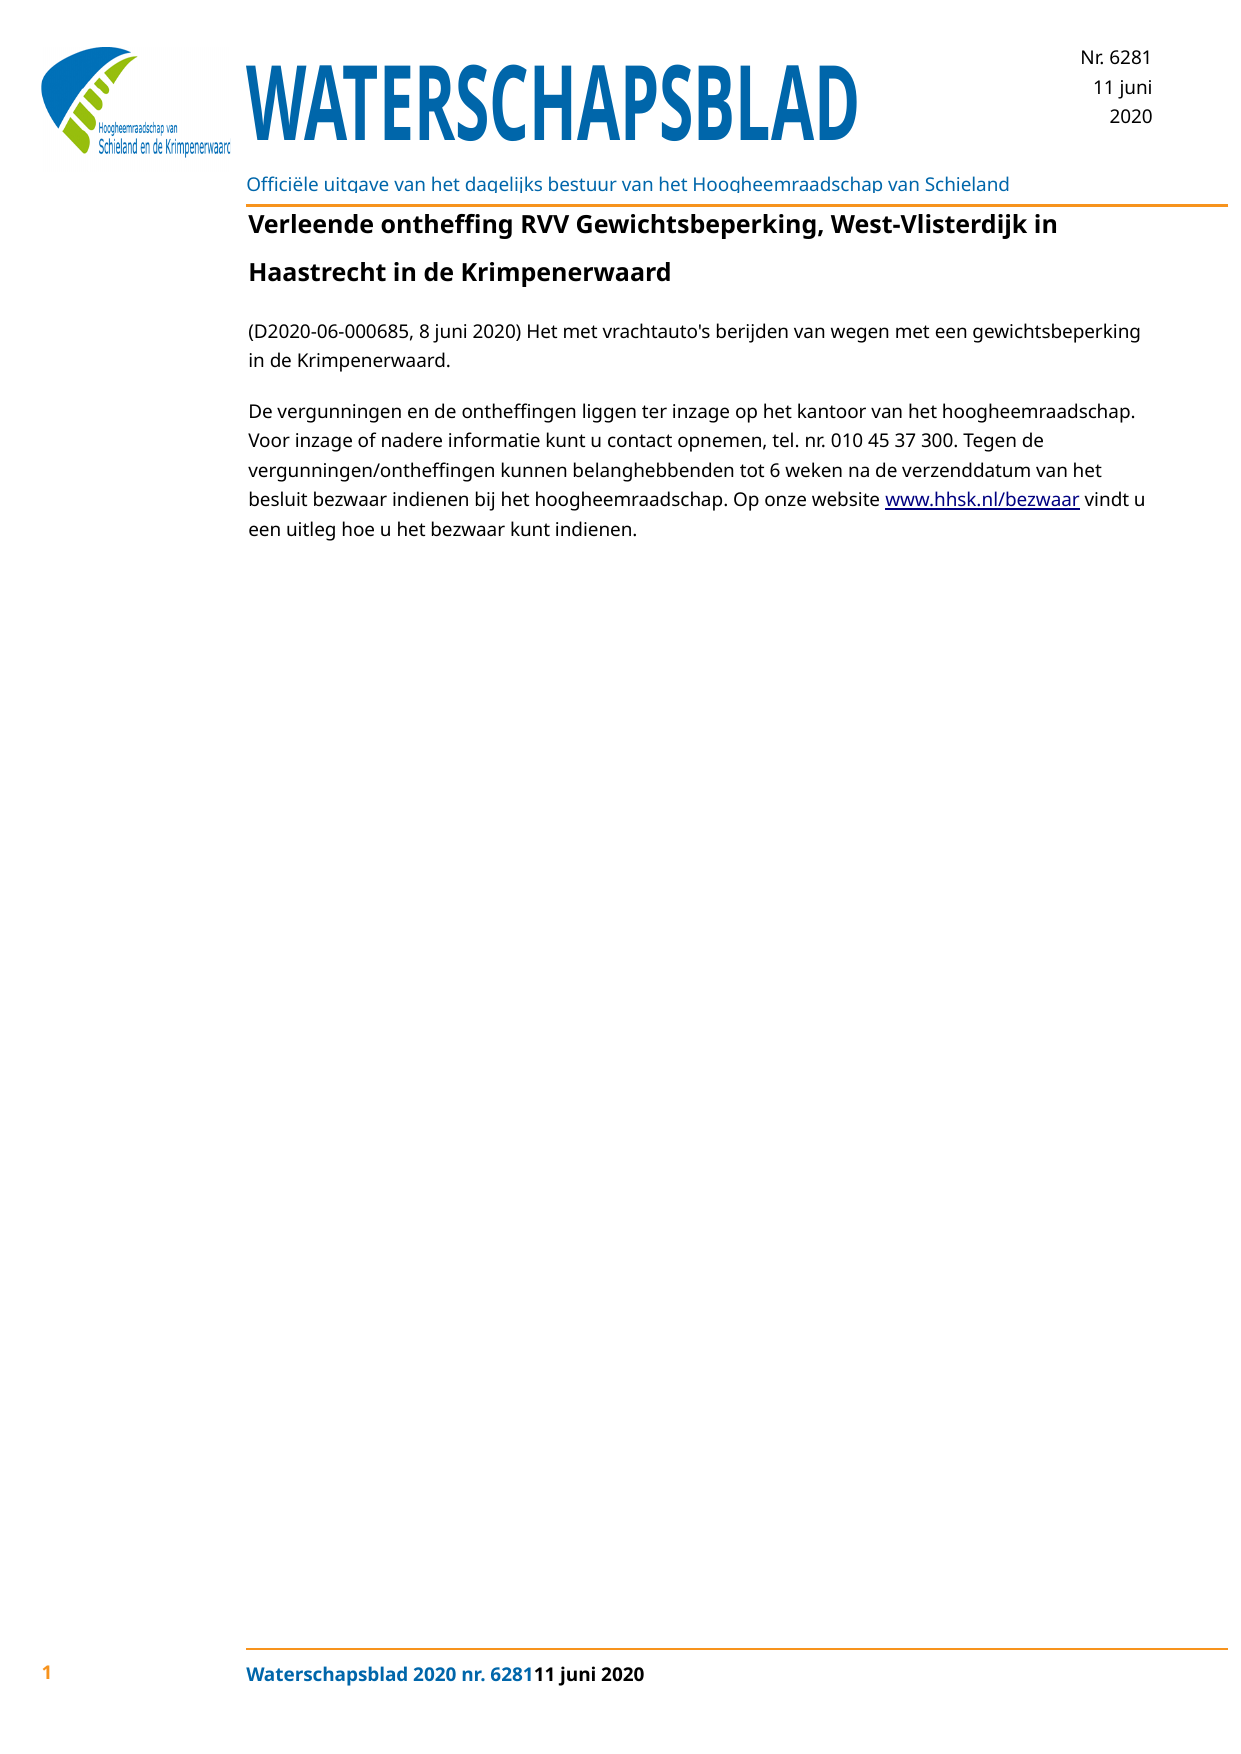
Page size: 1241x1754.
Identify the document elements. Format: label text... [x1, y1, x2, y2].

text Verleende ontheffing RVV Gewichtsbeperking, West-Vlisterdijk in Haastrecht in de Krimpenerwaard [248, 207, 1152, 288]
picture [41, 47, 231, 172]
text De vergunningen en de ontheffingen liggen ter inzage op het kantoor van het hoogheemraadschap. Voor inzage of nadere informatie kunt u contact opnemen, tel. nr. 010 45 37 300. Tegen de vergunningen/ontheffingen kunnen belanghebbenden tot 6 weken na de verzenddatum van het besluit bezwaar indienen bij het hoogheemraadschap. Op onze website www.hhsk.nl/bezwaar vindt u een uitleg hoe u het bezwaar kunt indienen. [248, 398, 1152, 542]
text (D2020-06-000685, 8 juni 2020) Het met vrachtauto's berijden van wegen met een gewichtsbeperking in de Krimpenerwaard. [248, 318, 1152, 373]
